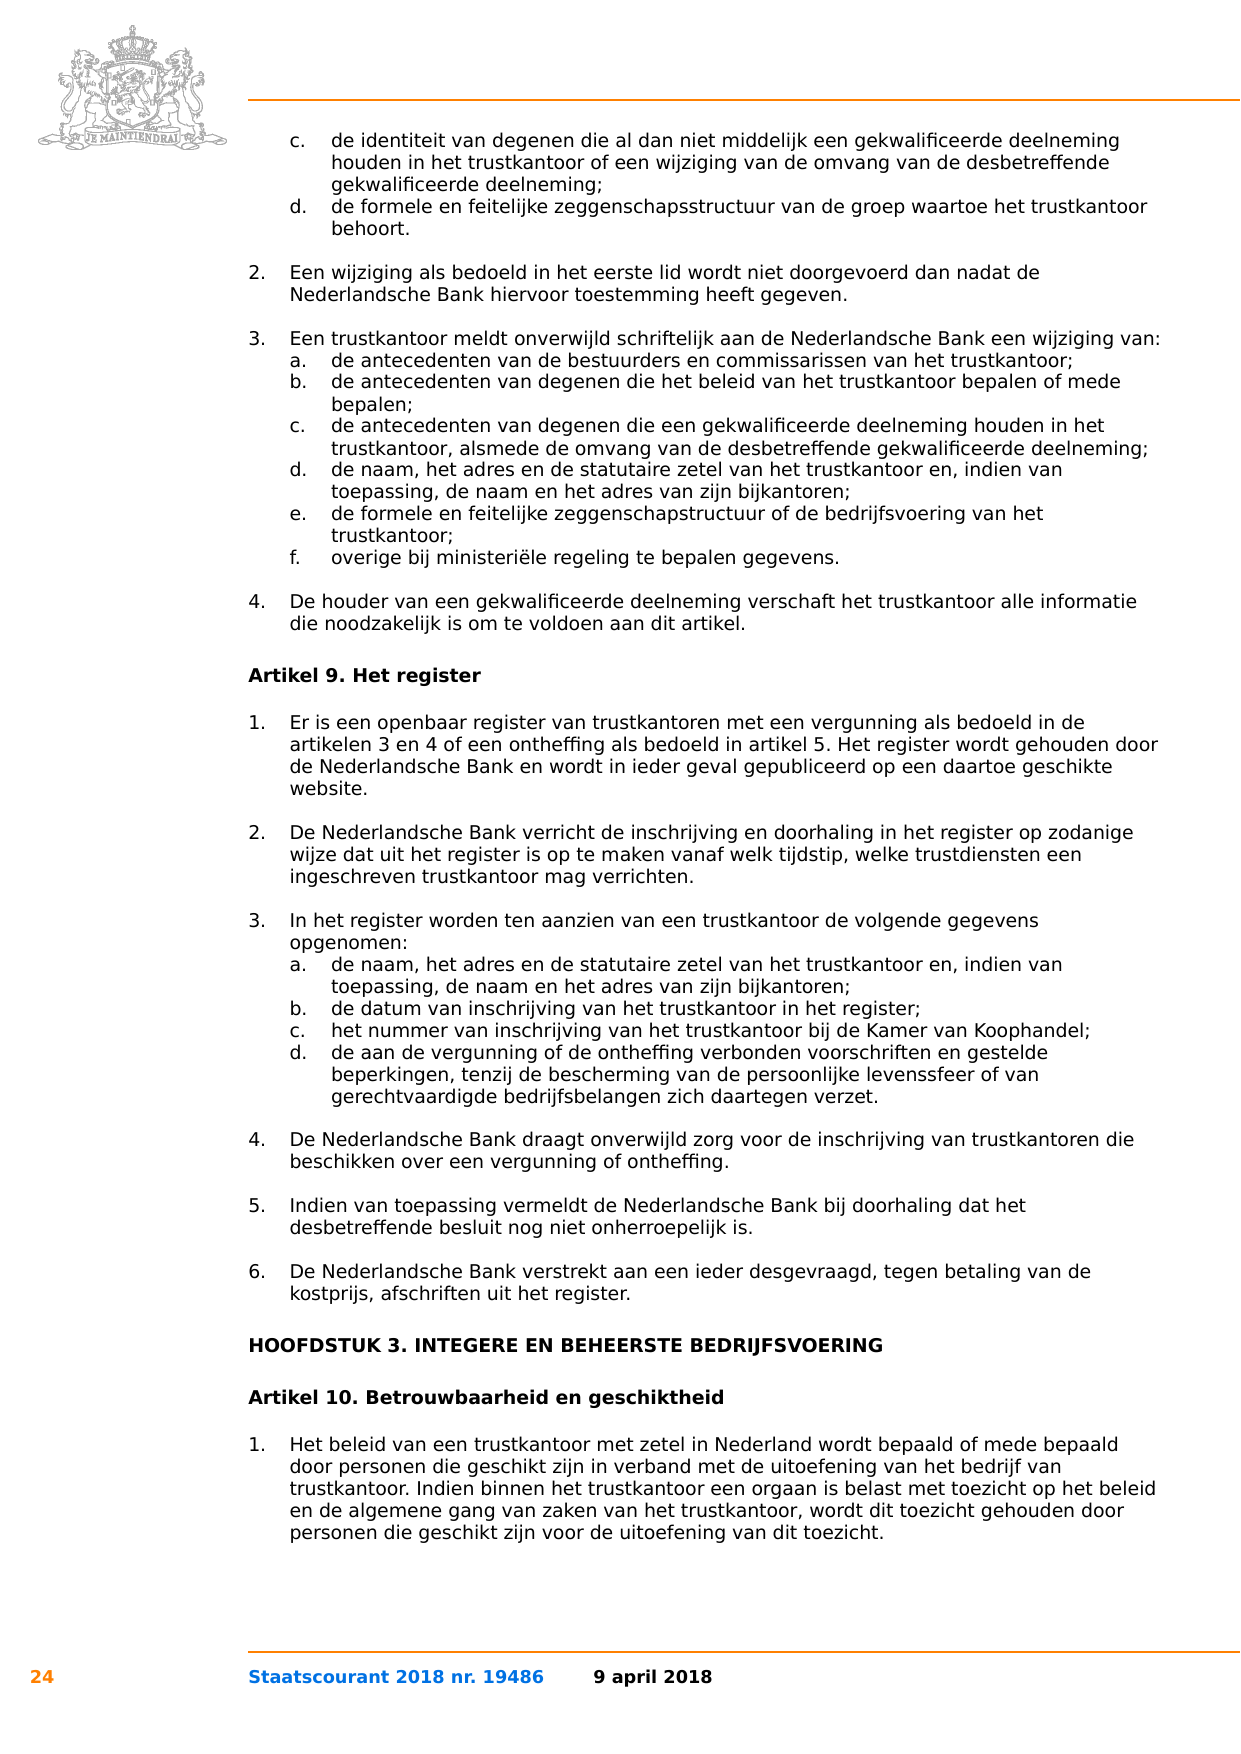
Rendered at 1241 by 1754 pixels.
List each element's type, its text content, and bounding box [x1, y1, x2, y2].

text 4. De Nederlandsche Bank draagt onverwijld zorg voor de inschrijving van trustkantoren die beschikken over een vergunning of ontheffing. [248, 1129, 1163, 1173]
subtitle Artikel 9. Het register [248, 665, 1163, 687]
text 3. In het register worden ten aanzien van een trustkantoor de volgende gegevens opgenomen: [248, 910, 1163, 954]
subtitle Artikel 10. Betrouwbaarheid en geschiktheid [248, 1387, 1163, 1409]
text d. de aan de vergunning of de ontheffing verbonden voorschriften en gestelde beperkingen, tenzij de bescherming van de persoonlijke levenssfeer of van gerechtvaardigde bedrijfsbelangen zich daartegen verzet. [289, 1042, 1163, 1107]
text b. de datum van inschrijving van het trustkantoor in het register; [289, 998, 1163, 1019]
text e. de formele en feitelijke zeggenschapstructuur of de bedrijfsvoering van het trustkantoor; [289, 503, 1163, 547]
text 6. De Nederlandsche Bank verstrekt aan een ieder desgevraagd, tegen betaling van de kostprijs, afschriften uit het register. [248, 1261, 1163, 1305]
text b. de antecedenten van degenen die het beleid van het trustkantoor bepalen of mede bepalen; [289, 371, 1163, 415]
text 1. Er is een openbaar register van trustkantoren met een vergunning als bedoeld in de artikelen 3 en 4 of een ontheffing als bedoeld in artikel 5. Het register wordt gehouden door de Nederlandsche Bank en wordt in ieder geval gepubliceerd op een daartoe geschikte website. [248, 712, 1163, 800]
text d. de naam, het adres en de statutaire zetel van het trustkantoor en, indien van toepassing, de naam en het adres van zijn bijkantoren; [289, 459, 1163, 503]
subtitle HOOFDSTUK 3. INTEGERE EN BEHEERSTE BEDRIJFSVOERING [248, 1335, 1163, 1357]
text 1. Het beleid van een trustkantoor met zetel in Nederland wordt bepaald of mede bepaald door personen die geschikt zijn in verband met de uitoefening van het bedrijf van trustkantoor. Indien binnen het trustkantoor een orgaan is belast met toezicht op het beleid en de algemene gang van zaken van het trustkantoor, wordt dit toezicht gehouden door personen die geschikt zijn voor de uitoefening van dit toezicht. [248, 1434, 1163, 1544]
text 5. Indien van toepassing vermeldt de Nederlandsche Bank bij doorhaling dat het desbetreffende besluit nog niet onherroepelijk is. [248, 1195, 1163, 1239]
text c. het nummer van inschrijving van het trustkantoor bij de Kamer van Koophandel; [289, 1019, 1163, 1042]
text 2. De Nederlandsche Bank verricht de inschrijving en doorhaling in het register op zodanige wijze dat uit het register is op te maken vanaf welk tijdstip, welke trustdiensten een ingeschreven trustkantoor mag verrichten. [248, 822, 1163, 888]
text 4. De houder van een gekwalificeerde deelneming verschaft het trustkantoor alle informatie die noodzakelijk is om te voldoen aan dit artikel. [248, 591, 1163, 635]
text c. de identiteit van degenen die al dan niet middelijk een gekwalificeerde deelneming houden in het trustkantoor of een wijziging van de omvang van de desbetreffende gekwalificeerde deelneming; [289, 130, 1163, 196]
text c. de antecedenten van degenen die een gekwalificeerde deelneming houden in het trustkantoor, alsmede de omvang van de desbetreffende gekwalificeerde deelneming; [289, 415, 1163, 459]
text a. de antecedenten van de bestuurders en commissarissen van het trustkantoor; [289, 349, 1163, 371]
text 2. Een wijziging als bedoeld in het eerste lid wordt niet doorgevoerd dan nadat de Nederlandsche Bank hiervoor toestemming heeft gegeven. [248, 262, 1163, 306]
text 3. Een trustkantoor meldt onverwijld schriftelijk aan de Nederlandsche Bank een wijziging van: [248, 327, 1163, 349]
text f. overige bij ministeriële regeling te bepalen gegevens. [289, 547, 1163, 569]
picture [38, 25, 227, 150]
text a. de naam, het adres en de statutaire zetel van het trustkantoor en, indien van toepassing, de naam en het adres van zijn bijkantoren; [289, 954, 1163, 998]
text d. de formele en feitelijke zeggenschapsstructuur van de groep waartoe het trustkantoor behoort. [289, 196, 1163, 240]
